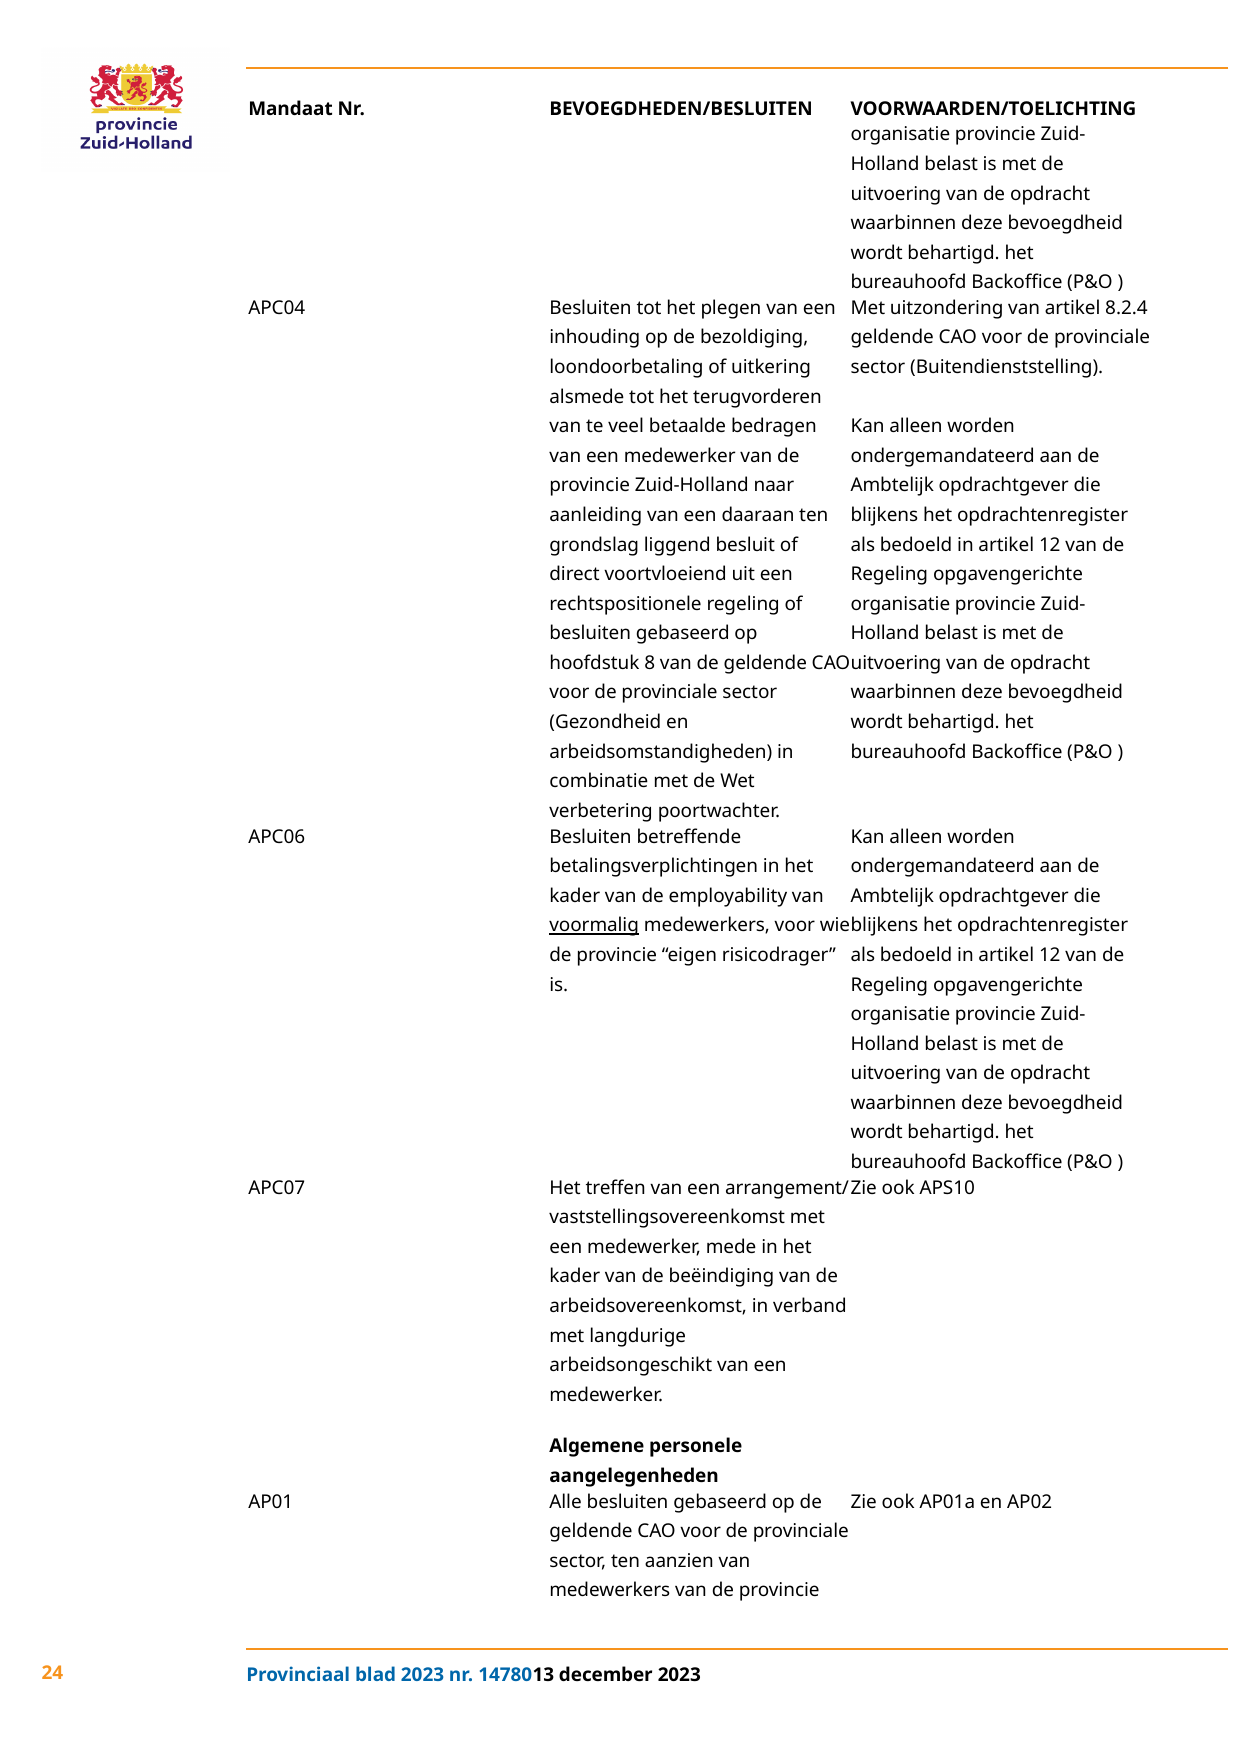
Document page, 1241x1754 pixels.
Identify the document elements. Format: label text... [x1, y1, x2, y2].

table_cell Besluiten tot het plegen van een inhouding op de bezoldiging, loon­doorbetaling of uitkering alsmede tot het terugvorderen van te veel betaalde bedragen van een medewerker van de provincie Zuid-Holland naar aanleiding van een daaraan ten grondslag liggend besluit of direct voortvloeiend uit een rechtspositionele regeling of besluiten gebaseerd op hoofdstuk 8 van de geldende CAO voor de provinciale sector (Gezondheid en arbeidsomstandigheden) in combinatie met de Wet verbetering poortwachter. [549, 294, 850, 823]
table_cell Kan alleen worden ondergemandateerd aan de Ambtelijk opdrachtgever die blijkens het opdrachtenregister als bedoeld in artikel 12 van de Regeling opgavengerichte organisatie provincie Zuid-Holland belast is met de uitvoering van de opdracht waarbinnen deze bevoegdheid wordt behartigd. het bureauhoofd Backoffice (P&O ) [850, 823, 1152, 1174]
table_cell Zie ook APS10 [850, 1174, 1152, 1407]
table_cell organisatie provincie Zuid-Holland belast is met de uitvoering van de opdracht waarbinnen deze bevoegdheid wordt behartigd. het bureauhoofd Backoffice (P&O ) [850, 121, 1152, 294]
table_cell Algemene personele aangelegenheden [549, 1433, 850, 1488]
table_cell APC07 [248, 1174, 549, 1407]
table_cell [248, 121, 549, 294]
table_cell Het treffen van een arrangement/ vaststellingsovereenkomst met een medewerker, mede in het kader van de beëindiging van de arbeidsovereenkomst, in verband met langdurige arbeidsongeschikt van een medewerker. [549, 1174, 850, 1407]
table_cell APC04 [248, 294, 549, 823]
table_cell Zie ook AP01a en AP02 [850, 1488, 1152, 1602]
picture [41, 47, 231, 172]
table_cell AP01 [248, 1488, 549, 1602]
table_cell [248, 1407, 549, 1432]
table_cell Met uitzondering van artikel 8.2.4 geldende CAO voor de provinciale sector (Buitendienststelling). Kan alleen worden ondergemandateerd aan de Ambtelijk opdrachtgever die blijkens het opdrachtenregister als bedoeld in artikel 12 van de Regeling opgavengerichte organisatie provincie Zuid-Holland belast is met de uitvoering van de opdracht waarbinnen deze bevoegdheid wordt behartigd. het bureauhoofd Backoffice (P&O ) [850, 294, 1152, 823]
table_cell [248, 1433, 549, 1488]
table_cell [850, 1433, 1152, 1488]
table_cell Alle besluiten gebaseerd op de geldende CAO voor de provinciale sector, ten aanzien van medewerkers van de provincie [549, 1488, 850, 1602]
table_cell [850, 1407, 1152, 1432]
table_cell [549, 121, 850, 294]
table_cell APC06 [248, 823, 549, 1174]
table_header BEVOEGDHEDEN/BESLUITEN [549, 95, 850, 121]
table_cell Besluiten betreffende betalingsverplichtingen in het kader van de employability van voormalig medewerkers, voor wie de provincie “eigen risicodrager” is. [549, 823, 850, 1174]
table_header VOORWAARDEN/TOELICHTING [850, 95, 1152, 121]
table_cell [549, 1407, 850, 1432]
table_header Mandaat Nr. [248, 95, 549, 121]
